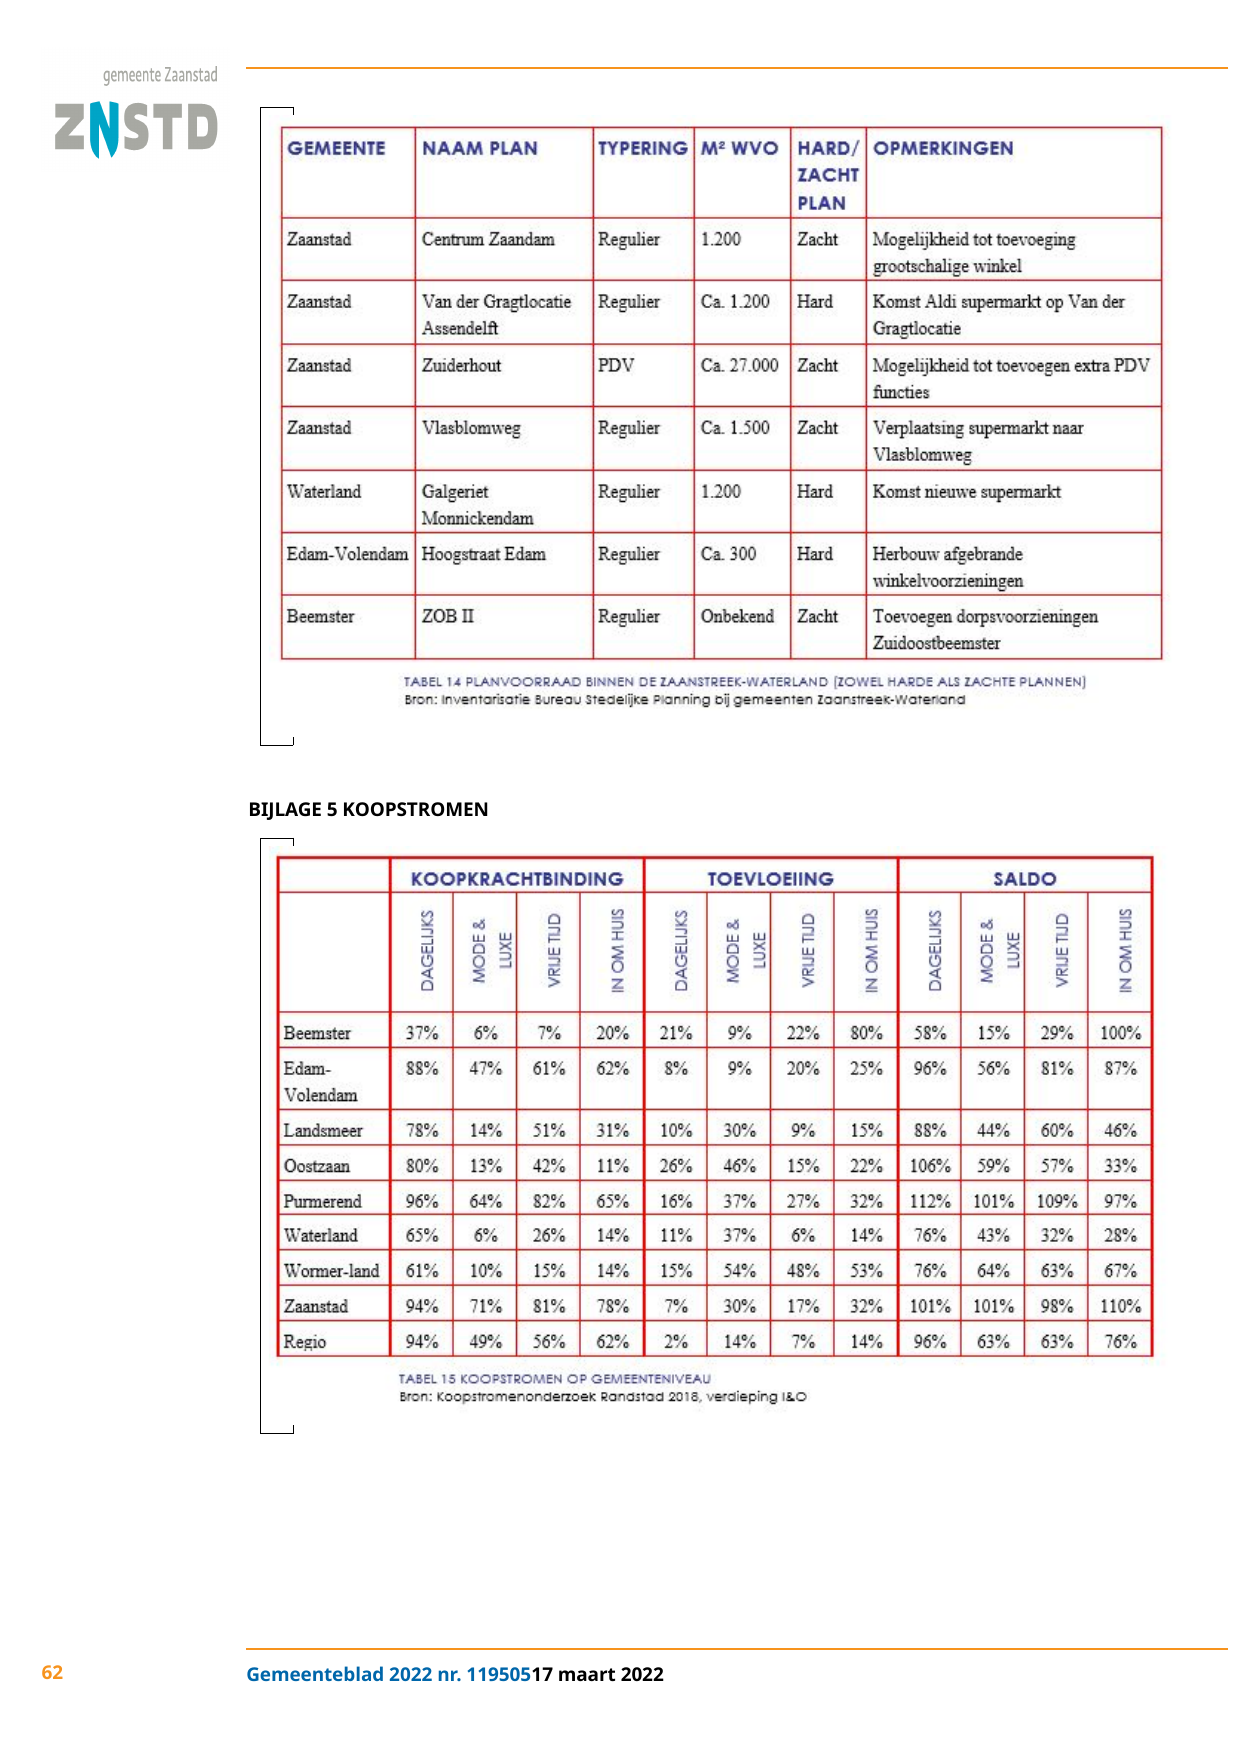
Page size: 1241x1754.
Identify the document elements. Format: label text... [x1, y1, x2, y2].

text BIJLAGE 5 KOOPSTROMEN [248, 796, 1152, 822]
picture [268, 846, 1173, 1425]
picture [41, 47, 231, 172]
picture [268, 115, 1173, 737]
